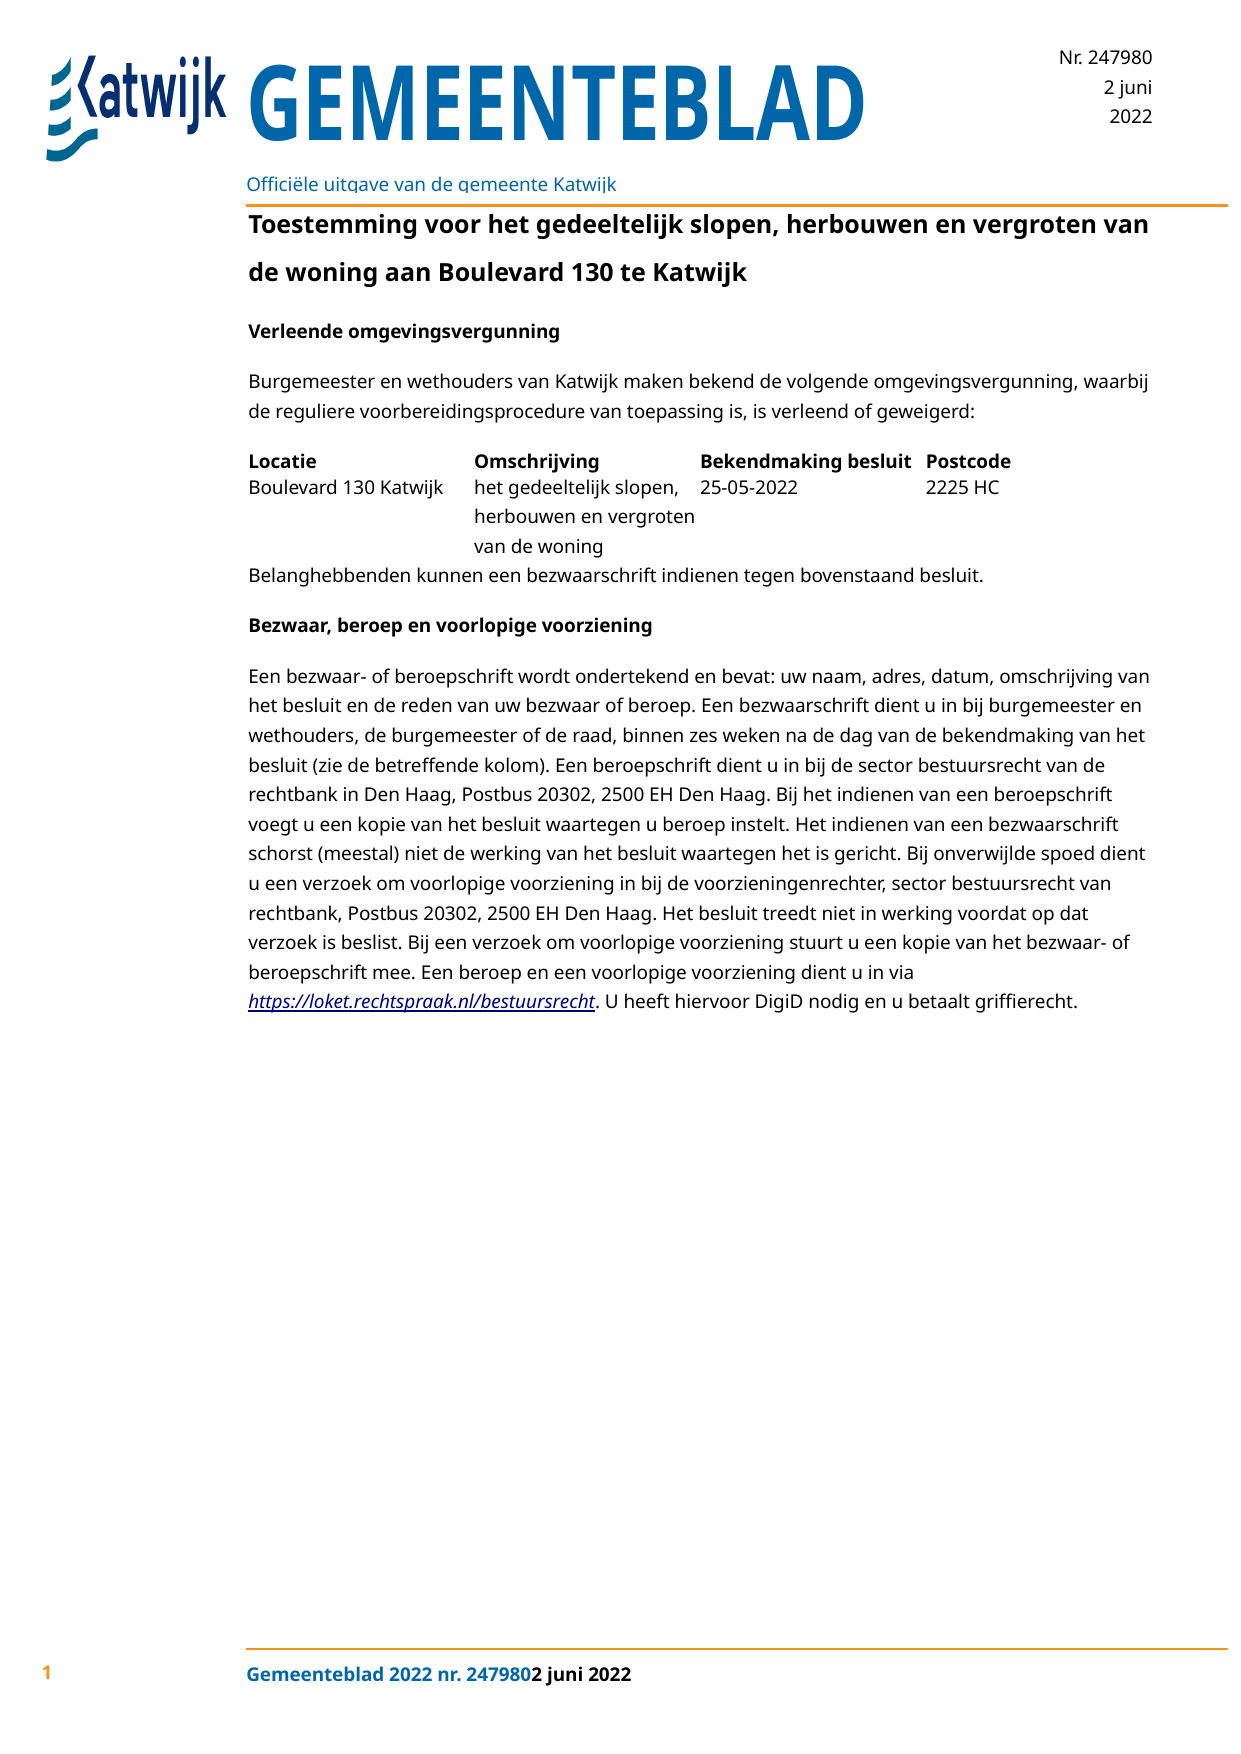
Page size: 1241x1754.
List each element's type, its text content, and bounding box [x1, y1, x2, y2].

text Belanghebbenden kunnen een bezwaarschrift indienen tegen bovenstaand besluit. [248, 562, 1152, 588]
text Toestemming voor het gedeeltelijk slopen, herbouwen en vergroten van de woning aan Boulevard 130 te Katwijk [248, 207, 1152, 288]
table_header Postcode [926, 449, 1152, 474]
text Een bezwaar- of beroepschrift wordt ondertekend en bevat: uw naam, adres, datum, omschrijving van het besluit en de reden van uw bezwaar of beroep. Een bezwaarschrift dient u in bij burgemeester en wethouders, de burgemeester of de raad, binnen zes weken na de dag van de bekendmaking van het besluit (zie de betreffende kolom). Een beroepschrift dient u in bij de sector bestuursrecht van de rechtbank in Den Haag, Postbus 20302, 2500 EH Den Haag. Bij het indienen van een beroepschrift voegt u een kopie van het besluit waartegen u beroep instelt. Het indienen van een bezwaarschrift schorst (meestal) niet de werking van het besluit waartegen het is gericht. Bij onverwijlde spoed dient u een verzoek om voorlopige voorziening in bij de voorzieningenrechter, sector bestuursrecht van rechtbank, Postbus 20302, 2500 EH Den Haag. Het besluit treedt niet in werking voordat op dat verzoek is beslist. Bij een verzoek om voorlopige voorziening stuurt u een kopie van het bezwaar- of beroepschrift mee. Een beroep en een voorlopige voorziening dient u in via https://loket.rechtspraak.nl/bestuursrecht. U heeft hiervoor DigiD nodig en u betaalt griffierecht. [248, 663, 1152, 1014]
text Burgemeester en wethouders van Katwijk maken bekend de volgende omgevingsvergunning, waarbij de reguliere voorbereidingsprocedure van toepassing is, is verleend of geweigerd: [248, 368, 1152, 424]
table_header Locatie [248, 449, 474, 474]
text Bezwaar, beroep en voorlopige voorziening [248, 613, 1152, 638]
table_cell het gedeeltelijk slopen, herbouwen en vergroten van de woning [474, 474, 700, 559]
table_cell 25-05-2022 [700, 474, 926, 559]
table_header Omschrijving [474, 449, 700, 474]
table_header Bekendmaking besluit [700, 449, 926, 474]
table_cell Boulevard 130 Katwijk [248, 474, 474, 559]
text Verleende omgevingsvergunning [248, 318, 1152, 344]
table_cell 2225 HC [926, 474, 1152, 559]
picture [41, 47, 231, 172]
